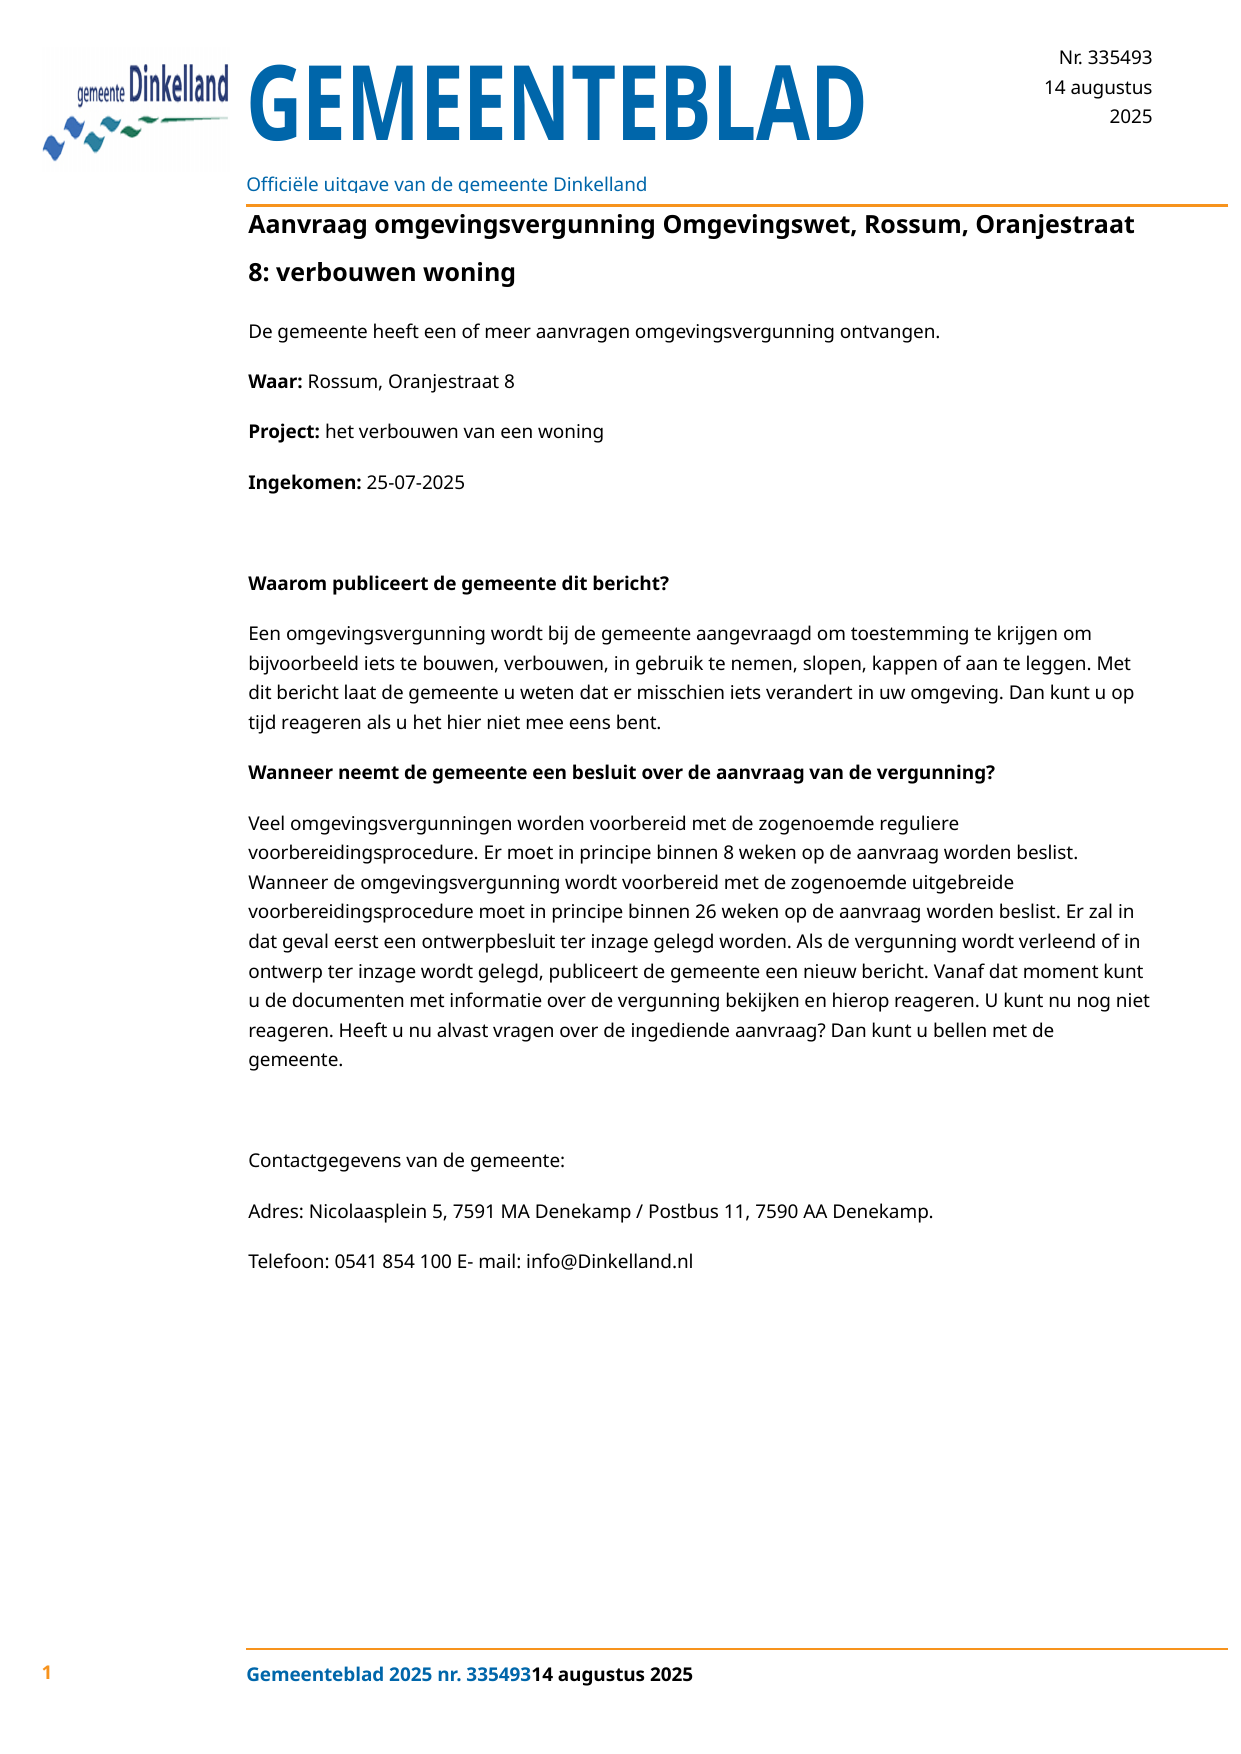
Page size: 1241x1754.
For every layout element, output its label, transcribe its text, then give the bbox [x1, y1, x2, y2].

picture [41, 47, 231, 172]
text Wanneer neemt de gemeente een besluit over de aanvraag van de vergunning? [248, 759, 1152, 785]
text Aanvraag omgevingsvergunning Omgevingswet, Rossum, Oranjestraat 8: verbouwen woning [248, 207, 1152, 288]
text Contactgegevens van de gemeente: [248, 1147, 1152, 1173]
text Veel omgevingsvergunningen worden voorbereid met de zogenoemde reguliere voorbereidingsprocedure. Er moet in principe binnen 8 weken op de aanvraag worden beslist. Wanneer de omgevingsvergunning wordt voorbereid met de zogenoemde uitgebreide voorbereidingsprocedure moet in principe binnen 26 weken op de aanvraag worden beslist. Er zal in dat geval eerst een ontwerpbesluit ter inzage gelegd worden. Als de vergunning wordt verleend of in ontwerp ter inzage wordt gelegd, publiceert de gemeente een nieuw bericht. Vanaf dat moment kunt u de documenten met informatie over de vergunning bekijken en hierop reageren. U kunt nu nog niet reageren. Heeft u nu alvast vragen over de ingediende aanvraag? Dan kunt u bellen met de gemeente. [248, 810, 1152, 1072]
text Project: het verbouwen van een woning [248, 419, 1152, 444]
text Waar: Rossum, Oranjestraat 8 [248, 368, 1152, 394]
text Een omgevingsvergunning wordt bij de gemeente aangevraagd om toestemming te krijgen om bijvoorbeeld iets te bouwen, verbouwen, in gebruik te nemen, slopen, kappen of aan te leggen. Met dit bericht laat de gemeente u weten dat er misschien iets verandert in uw omgeving. Dan kunt u op tijd reageren als u het hier niet mee eens bent. [248, 620, 1152, 735]
text Telefoon: 0541 854 100 E- mail: info@Dinkelland.nl [248, 1248, 1152, 1274]
text Adres: Nicolaasplein 5, 7591 MA Denekamp / Postbus 11, 7590 AA Denekamp. [248, 1198, 1152, 1224]
text Ingekomen: 25-07-2025 [248, 469, 1152, 495]
text De gemeente heeft een of meer aanvragen omgevingsvergunning ontvangen. [248, 318, 1152, 344]
text Waarom publiceert de gemeente dit bericht? [248, 570, 1152, 596]
